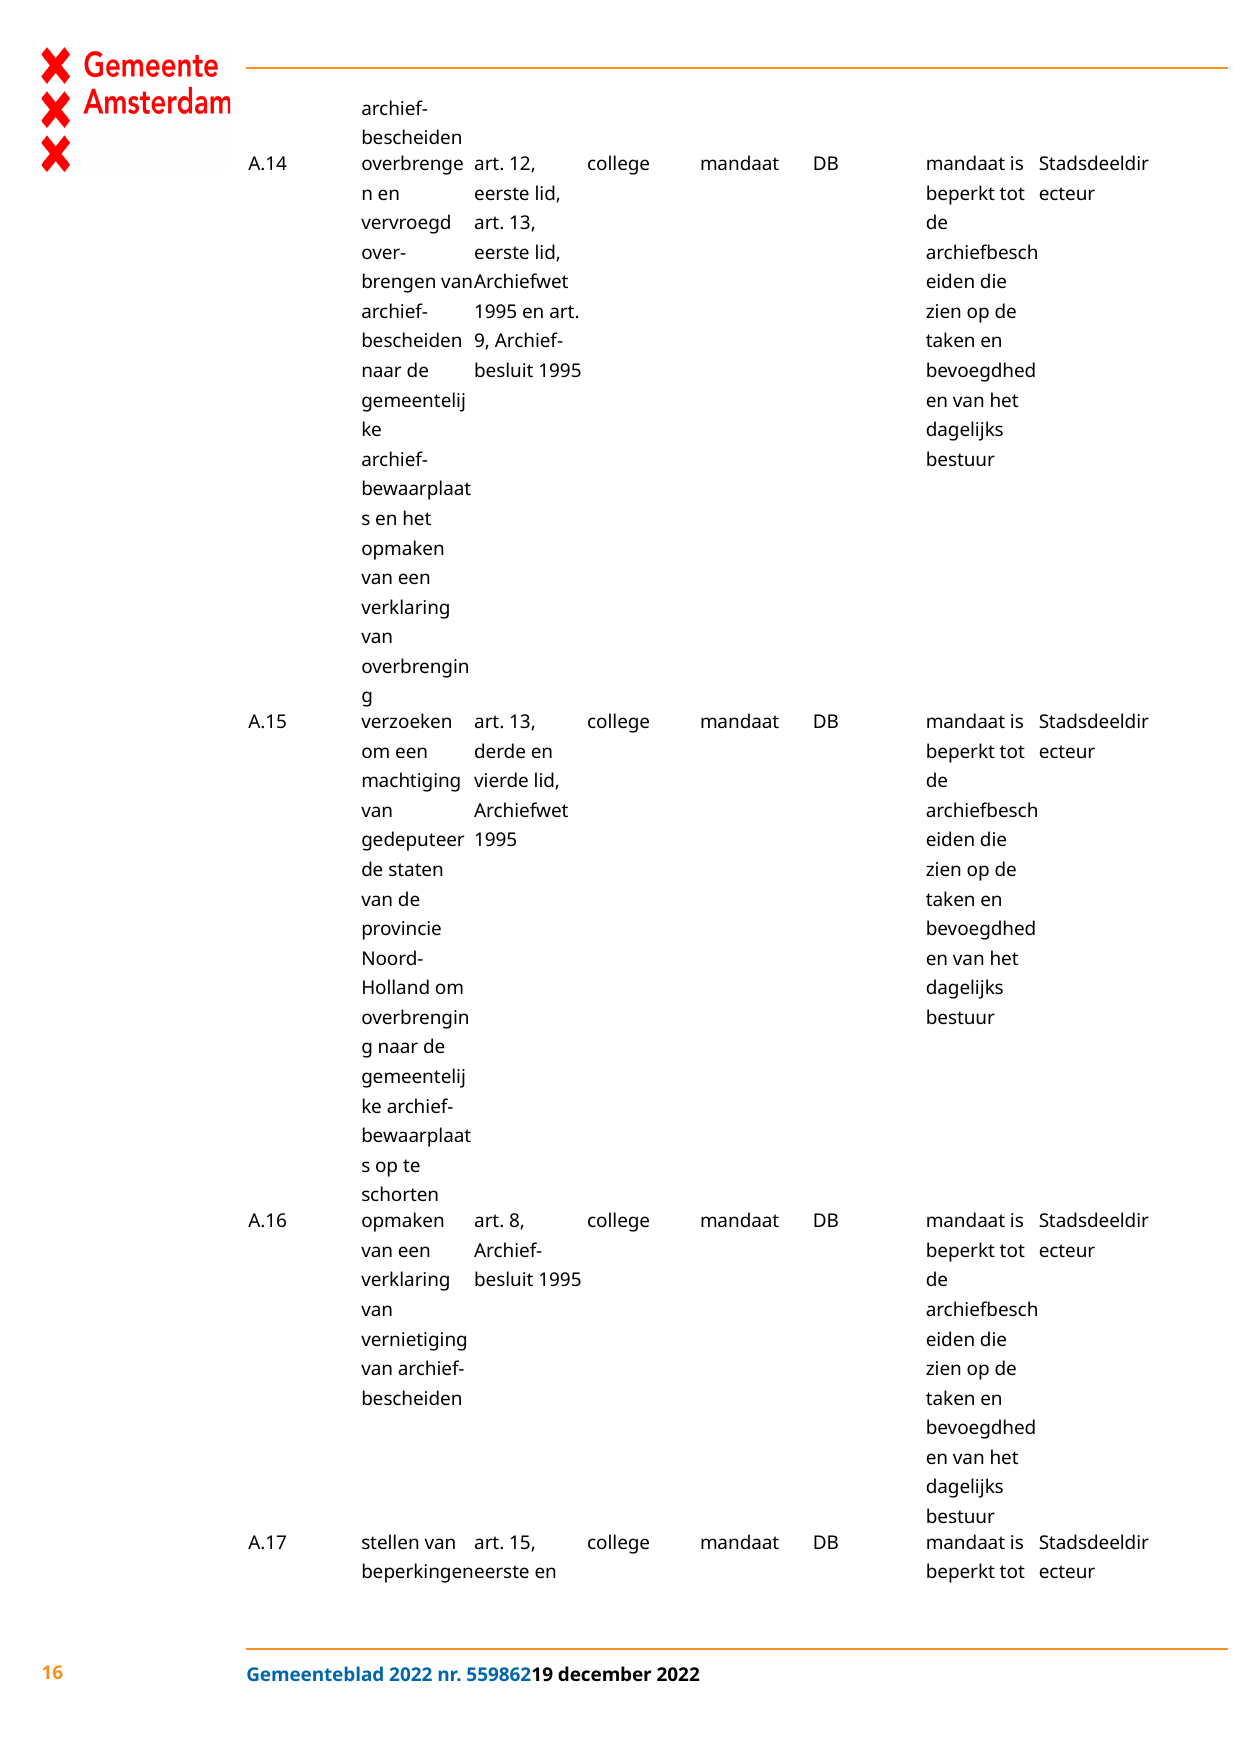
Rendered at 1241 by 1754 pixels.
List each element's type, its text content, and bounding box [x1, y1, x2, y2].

table_cell [248, 95, 361, 150]
table_cell art. 13, derde en vierde lid, Archiefwet 1995 [474, 708, 587, 1207]
table_cell Stadsdeeldirecteur [1039, 150, 1152, 708]
table_cell DB [813, 1529, 926, 1584]
table_cell [1039, 95, 1152, 150]
table_cell mandaat [700, 1208, 813, 1529]
table_cell DB [813, 150, 926, 708]
table_cell A.15 [248, 708, 361, 1207]
table_cell DB [813, 1208, 926, 1529]
table_cell A.14 [248, 150, 361, 708]
table_cell DB [813, 708, 926, 1207]
table_cell archief-bescheiden [361, 95, 474, 150]
table_cell A.17 [248, 1529, 361, 1584]
table_cell college [587, 1208, 700, 1529]
table_cell college [587, 150, 700, 708]
table_cell art. 15, eerste en [474, 1529, 587, 1584]
table_cell [700, 95, 813, 150]
table_cell [813, 95, 926, 150]
table_cell mandaat [700, 1529, 813, 1584]
picture [41, 47, 231, 172]
table_cell college [587, 708, 700, 1207]
table_cell mandaat is beperkt tot de archiefbescheiden die zien op de taken en bevoegdheden van het dagelijks bestuur [926, 708, 1038, 1207]
table_cell mandaat [700, 708, 813, 1207]
table_cell [587, 95, 700, 150]
table_cell Stadsdeeldirecteur [1039, 1529, 1152, 1584]
table_cell stellen van beperkingen [361, 1529, 474, 1584]
table_cell A.16 [248, 1208, 361, 1529]
table_cell overbrengen en vervroegd over-brengen van archief-bescheiden naar de gemeentelijke archief-bewaarplaats en het opmaken van een verklaring van overbrenging [361, 150, 474, 708]
table_cell art. 12, eerste lid, art. 13, eerste lid, Archiefwet 1995 en art. 9, Archief-besluit 1995 [474, 150, 587, 708]
table_cell mandaat is beperkt tot de archiefbescheiden die zien op de taken en bevoegdheden van het dagelijks bestuur [926, 150, 1038, 708]
table_cell mandaat [700, 150, 813, 708]
table_cell opmaken van een verklaring van vernietiging van archief-bescheiden [361, 1208, 474, 1529]
table_cell [474, 95, 587, 150]
table_cell [926, 95, 1038, 150]
table_cell mandaat is beperkt tot [926, 1529, 1038, 1584]
table_cell art. 8, Archief- besluit 1995 [474, 1208, 587, 1529]
table_cell mandaat is beperkt tot de archiefbescheiden die zien op de taken en bevoegdheden van het dagelijks bestuur [926, 1208, 1038, 1529]
table_cell college [587, 1529, 700, 1584]
table_cell Stadsdeeldirecteur [1039, 708, 1152, 1207]
table_cell Stadsdeeldirecteur [1039, 1208, 1152, 1529]
table_cell verzoeken om een machtiging van gedeputeerde staten van de provincie Noord-Holland om overbrenging naar de gemeentelijke archief-bewaarplaats op te schorten [361, 708, 474, 1207]
